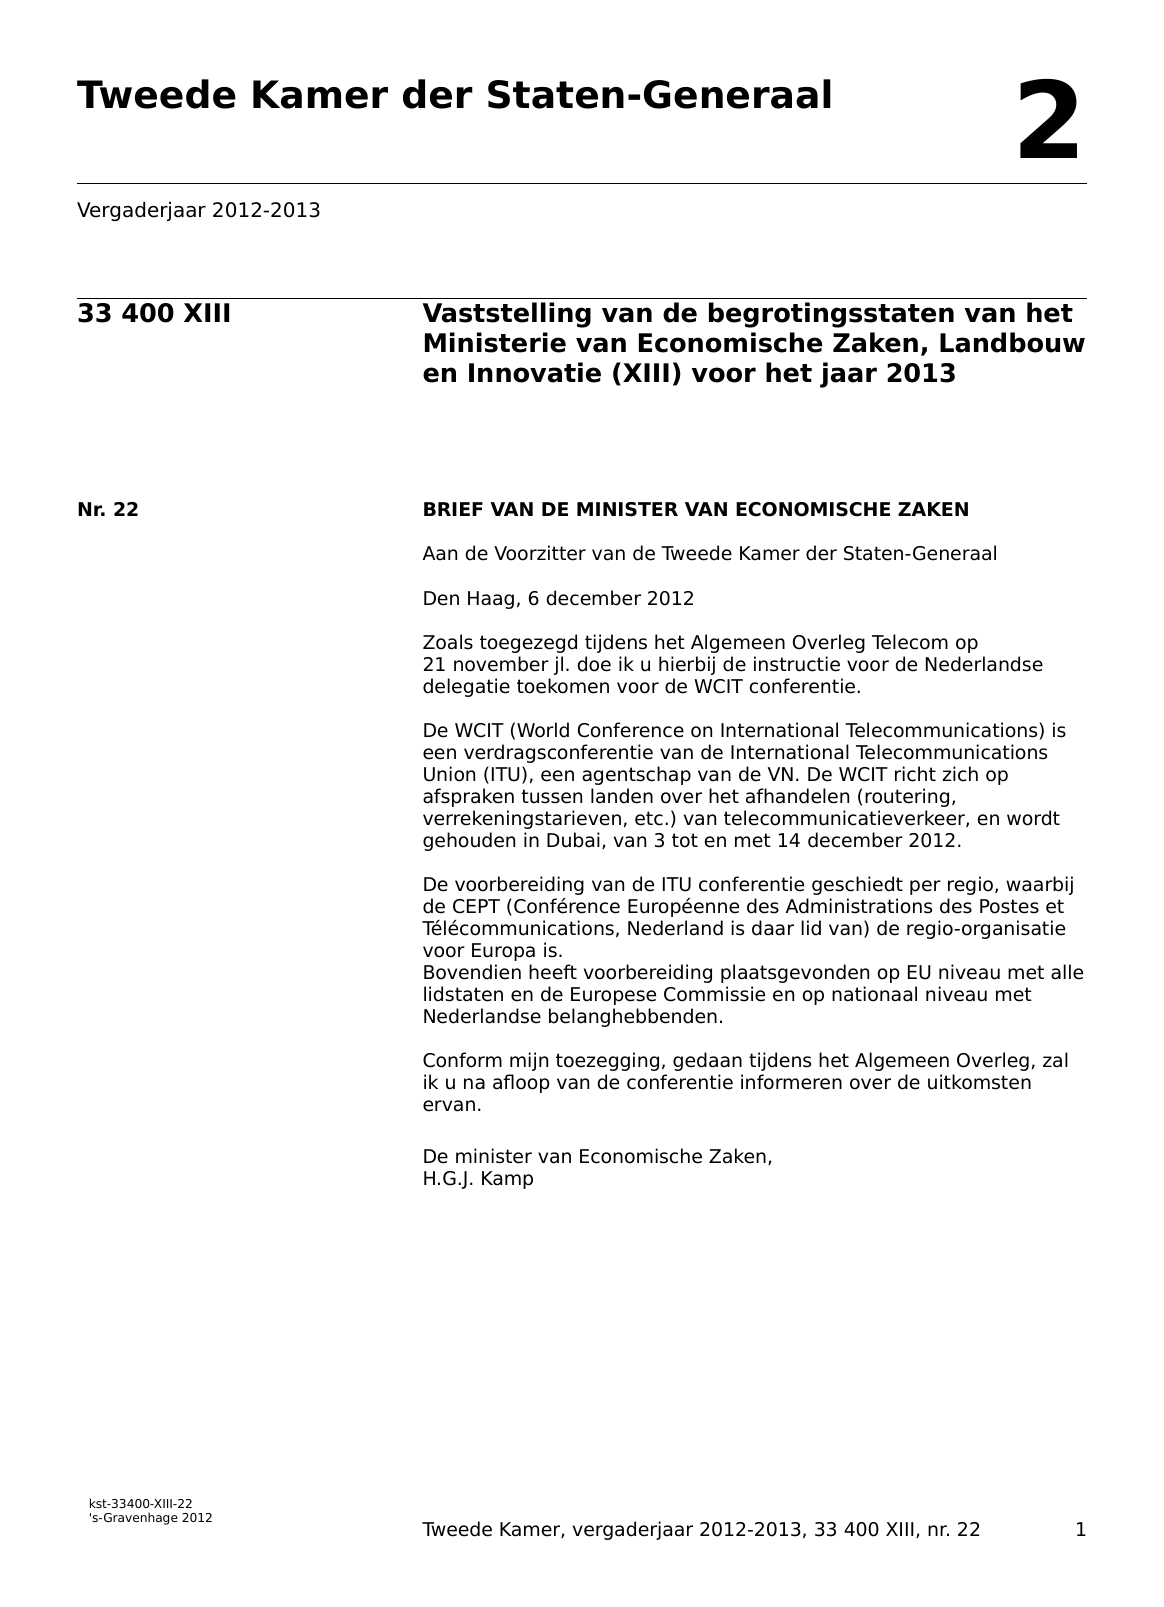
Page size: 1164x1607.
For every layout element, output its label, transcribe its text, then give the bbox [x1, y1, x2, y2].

text De WCIT (World Conference on International Telecommunications) is een verdragsconferentie van de International Telecommunications Union (ITU), een agentschap van de VN. De WCIT richt zich op afspraken tussen landen over het afhandelen (routering, verrekeningstarieven, etc.) van telecommunicatieverkeer, en wordt gehouden in Dubai, van 3 tot en met 14 december 2012. [422, 720, 1087, 852]
text Bovendien heeft voorbereiding plaatsgevonden op EU niveau met alle lidstaten en de Europese Commissie en op nationaal niveau met Nederlandse belanghebbenden. [422, 962, 1087, 1028]
text Aan de Voorzitter van de Tweede Kamer der Staten-Generaal [422, 543, 1087, 565]
text 's-Gravenhage 2012 [88, 1511, 323, 1525]
text De minister van Economische Zaken, H.G.J. Kamp [422, 1146, 1087, 1190]
text Conform mijn toezegging, gedaan tijdens het Algemeen Overleg, zal ik u na afloop van de conferentie informeren over de uitkomsten ervan. [422, 1050, 1087, 1116]
subtitle 33 400 XIII Vaststelling van de begrotingsstaten van het Ministerie van Economische Zaken, Landbouw en Innovatie (XIII) voor het jaar 2013 [77, 299, 1087, 388]
text kst-33400-XIII-22 [88, 1497, 323, 1511]
text Den Haag, 6 december 2012 [422, 587, 1087, 609]
table_cell Vergaderjaar 2012-2013 [77, 184, 1087, 298]
subtitle Nr. 22 BRIEF VAN DE MINISTER VAN ECONOMISCHE ZAKEN [77, 499, 1087, 521]
text De voorbereiding van de ITU conferentie geschiedt per regio, waarbij de CEPT (Conférence Européenne des Administrations des Postes et Télécommunications, Nederland is daar lid van) de regio-organisatie voor Europa is. [422, 874, 1087, 962]
table_header Tweede Kamer der Staten-Generaal [77, 59, 886, 183]
text Zoals toegezegd tijdens het Algemeen Overleg Telecom op 21 november jl. doe ik u hierbij de instructie voor de Nederlandse delegatie toekomen voor de WCIT conferentie. [422, 632, 1087, 697]
table_header 2 [886, 59, 1087, 183]
